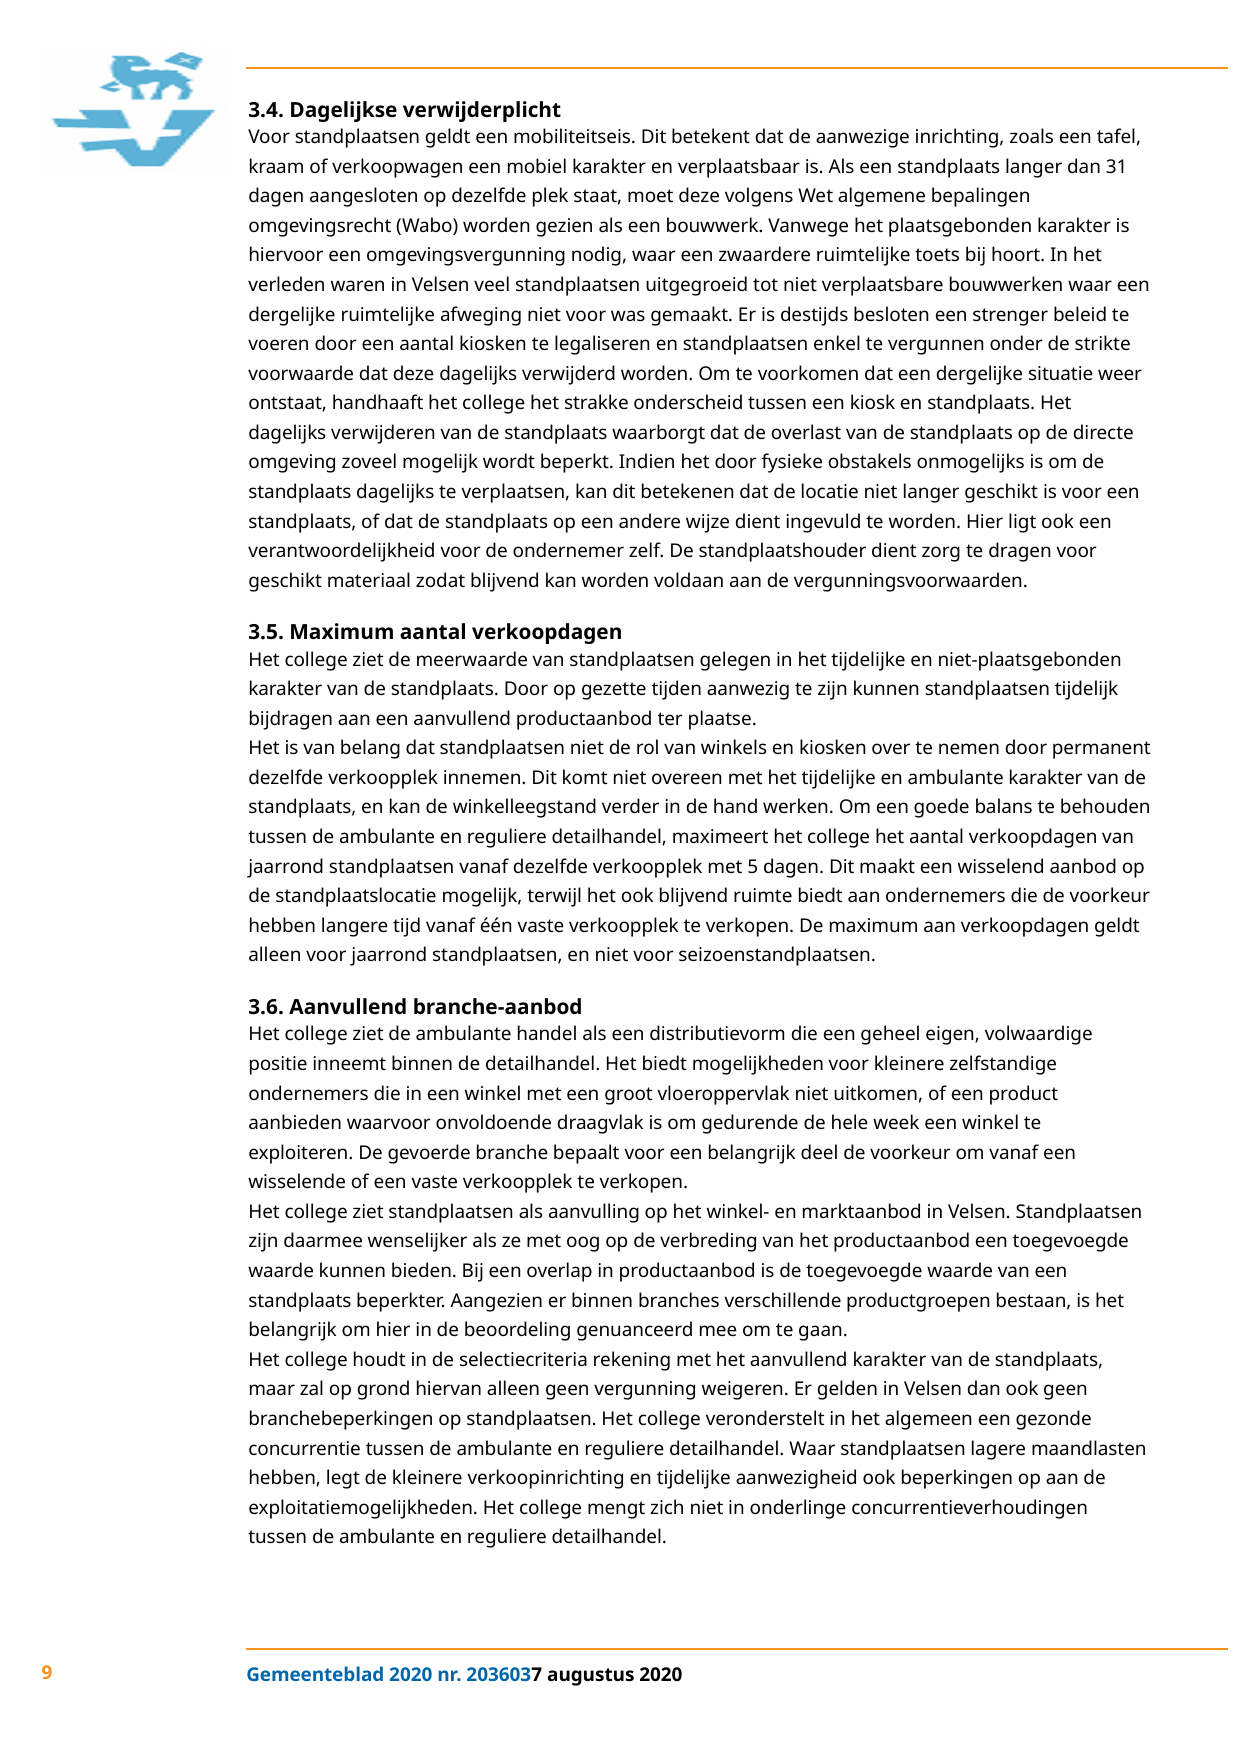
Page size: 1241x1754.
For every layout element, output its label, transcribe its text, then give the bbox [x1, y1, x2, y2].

text 3.4. Dagelijkse verwijderplicht [248, 95, 1152, 123]
picture [41, 47, 231, 172]
text Het college ziet de ambulante handel als een distributievorm die een geheel eigen, volwaardige positie inneemt binnen de detailhandel. Het biedt mogelijkheden voor kleinere zelfstandige ondernemers die in een winkel met een groot vloeroppervlak niet uitkomen, of een product aanbieden waarvoor onvoldoende draagvlak is om gedurende de hele week een winkel te exploiteren. De gevoerde branche bepaalt voor een belangrijk deel de voorkeur om vanaf een wisselende of een vaste verkoopplek te verkopen. [248, 1021, 1152, 1194]
text 3.6. Aanvullend branche-aanbod [248, 992, 1152, 1021]
text Het college ziet de meerwaarde van standplaatsen gelegen in het tijdelijke en niet-plaatsgebonden karakter van de standplaats. Door op gezette tijden aanwezig te zijn kunnen standplaatsen tijdelijk bijdragen aan een aanvullend productaanbod ter plaatse. [248, 646, 1152, 731]
text 3.5. Maximum aantal verkoopdagen [248, 617, 1152, 646]
text Het is van belang dat standplaatsen niet de rol van winkels en kiosken over te nemen door permanent dezelfde verkoopplek innemen. Dit komt niet overeen met het tijdelijke en ambulante karakter van de standplaats, en kan de winkelleegstand verder in de hand werken. Om een goede balans te behouden tussen de ambulante en reguliere detailhandel, maximeert het college het aantal verkoopdagen van jaarrond standplaatsen vanaf dezelfde verkoopplek met 5 dagen. Dit maakt een wisselend aanbod op de standplaatslocatie mogelijk, terwijl het ook blijvend ruimte biedt aan ondernemers die de voorkeur hebben langere tijd vanaf één vaste verkoopplek te verkopen. De maximum aan verkoopdagen geldt alleen voor jaarrond standplaatsen, en niet voor seizoenstandplaatsen. [248, 734, 1152, 967]
text Het college houdt in de selectiecriteria rekening met het aanvullend karakter van de standplaats, maar zal op grond hiervan alleen geen vergunning weigeren. Er gelden in Velsen dan ook geen branchebeperkingen op standplaatsen. Het college veronderstelt in het algemeen een gezonde concurrentie tussen de ambulante en reguliere detailhandel. Waar standplaatsen lagere maandlasten hebben, legt de kleinere verkoopinrichting en tijdelijke aanwezigheid ook beperkingen op aan de exploitatiemogelijkheden. Het college mengt zich niet in onderlinge concurrentieverhoudingen tussen de ambulante en reguliere detailhandel. [248, 1346, 1152, 1549]
text Het college ziet standplaatsen als aanvulling op het winkel- en marktaanbod in Velsen. Standplaatsen zijn daarmee wenselijker als ze met oog op de verbreding van het productaanbod een toegevoegde waarde kunnen bieden. Bij een overlap in productaanbod is de toegevoegde waarde van een standplaats beperkter. Aangezien er binnen branches verschillende productgroepen bestaan, is het belangrijk om hier in de beoordeling genuanceerd mee om te gaan. [248, 1198, 1152, 1342]
text Voor standplaatsen geldt een mobiliteitseis. Dit betekent dat de aanwezige inrichting, zoals een tafel, kraam of verkoopwagen een mobiel karakter en verplaatsbaar is. Als een standplaats langer dan 31 dagen aangesloten op dezelfde plek staat, moet deze volgens Wet algemene bepalingen omgevingsrecht (Wabo) worden gezien als een bouwwerk. Vanwege het plaatsgebonden karakter is hiervoor een omgevingsvergunning nodig, waar een zwaardere ruimtelijke toets bij hoort. In het verleden waren in Velsen veel standplaatsen uitgegroeid tot niet verplaatsbare bouwwerken waar een dergelijke ruimtelijke afweging niet voor was gemaakt. Er is destijds besloten een strenger beleid te voeren door een aantal kiosken te legaliseren en standplaatsen enkel te vergunnen onder de strikte voorwaarde dat deze dagelijks verwijderd worden. Om te voorkomen dat een dergelijke situatie weer ontstaat, handhaaft het college het strakke onderscheid tussen een kiosk en standplaats. Het dagelijks verwijderen van de standplaats waarborgt dat de overlast van de standplaats op de directe omgeving zoveel mogelijk wordt beperkt. Indien het door fysieke obstakels onmogelijks is om de standplaats dagelijks te verplaatsen, kan dit betekenen dat de locatie niet langer geschikt is voor een standplaats, of dat de standplaats op een andere wijze dient ingevuld te worden. Hier ligt ook een verantwoordelijkheid voor de ondernemer zelf. De standplaatshouder dient zorg te dragen voor geschikt materiaal zodat blijvend kan worden voldaan aan de vergunningsvoorwaarden. [248, 123, 1152, 593]
